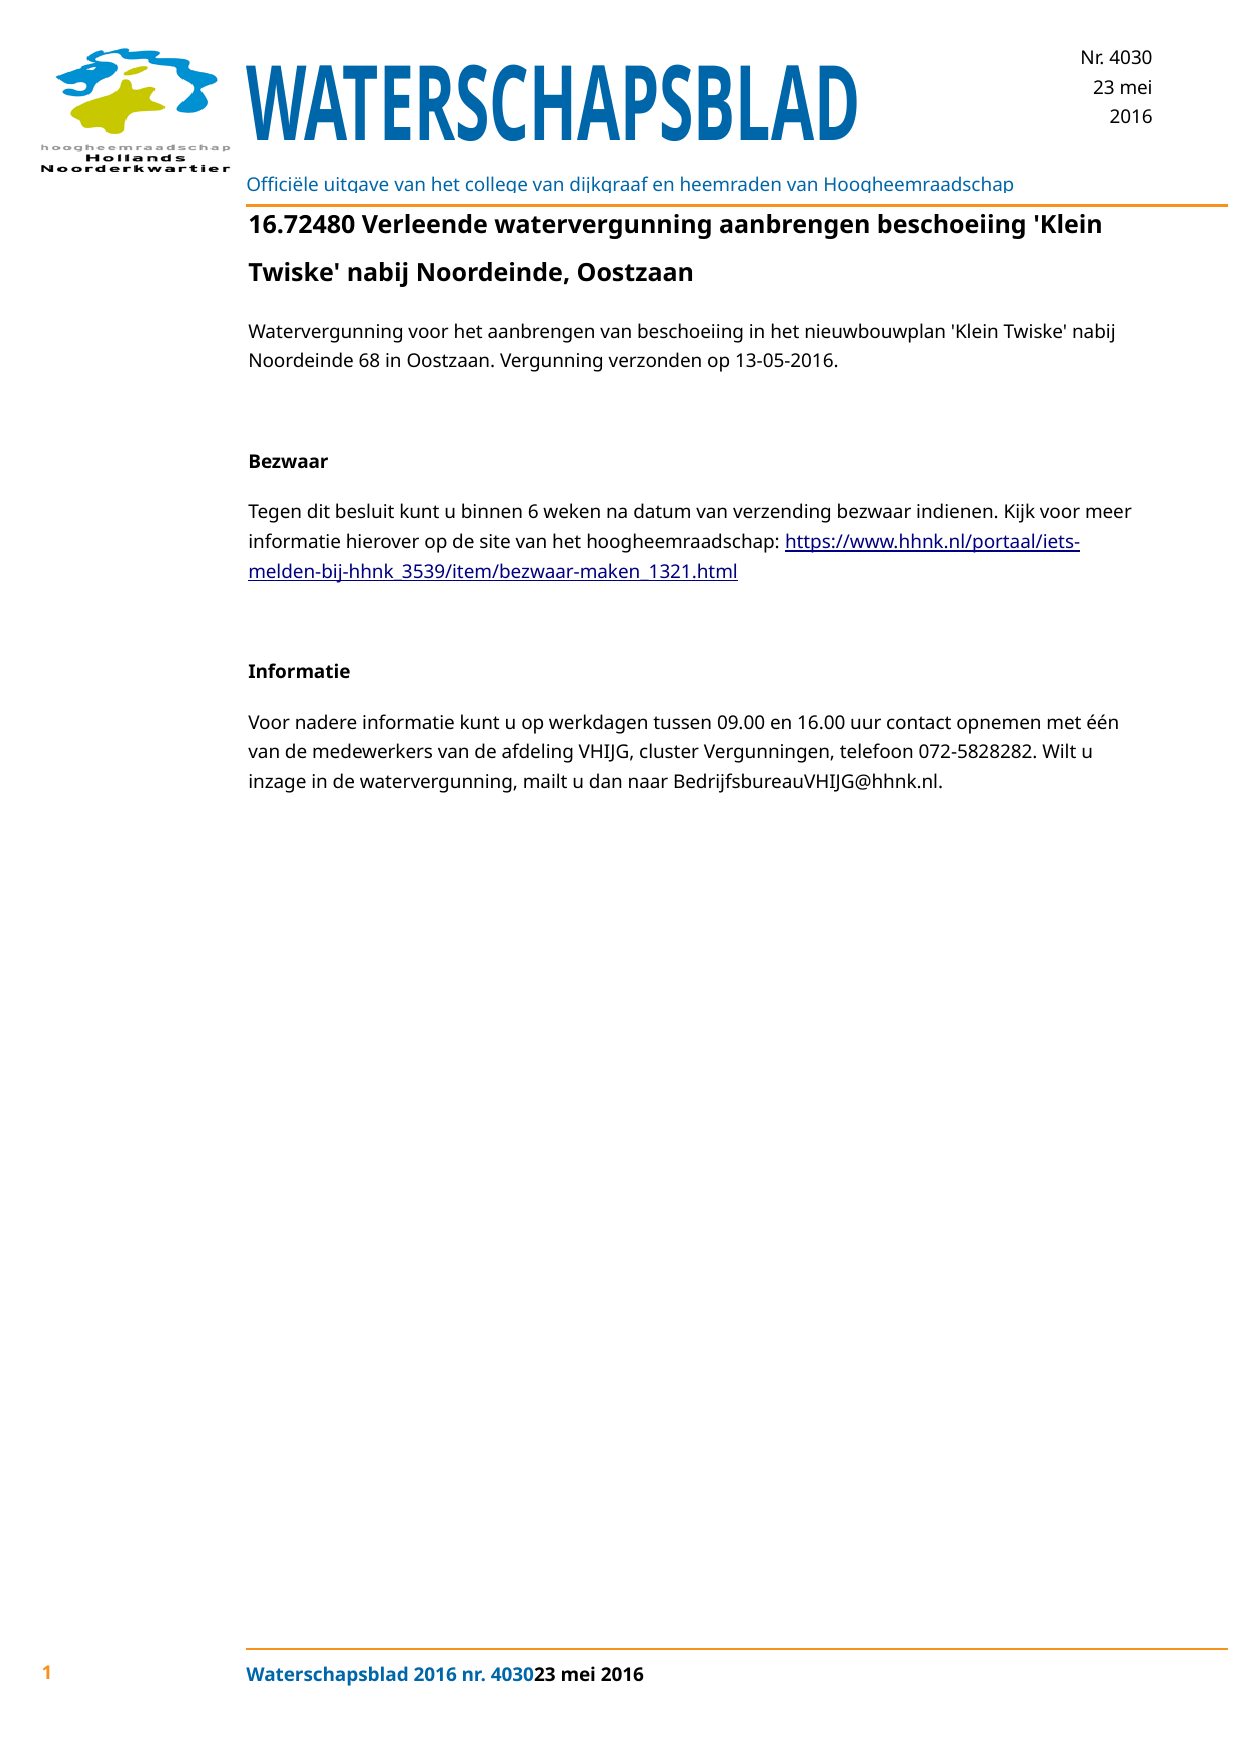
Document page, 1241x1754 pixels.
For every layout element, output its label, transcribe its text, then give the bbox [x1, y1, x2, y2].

text Bezwaar [248, 448, 1152, 474]
text Voor nadere informatie kunt u op werkdagen tussen 09.00 en 16.00 uur contact opnemen met één van de medewerkers van de afdeling VHIJG, cluster Vergunningen, telefoon 072-5828282. Wilt u inzage in de watervergunning, mailt u dan naar BedrijfsbureauVHIJG@hhnk.nl. [248, 709, 1152, 794]
text Watervergunning voor het aanbrengen van beschoeiing in het nieuwbouwplan 'Klein Twiske' nabij Noordeinde 68 in Oostzaan. Vergunning verzonden op 13-05-2016. [248, 318, 1152, 373]
text 16.72480 Verleende watervergunning aanbrengen beschoeiing 'Klein Twiske' nabij Noordeinde, Oostzaan [248, 207, 1152, 288]
picture [41, 47, 231, 172]
text Informatie [248, 659, 1152, 684]
text Tegen dit besluit kunt u binnen 6 weken na datum van verzending bezwaar indienen. Kijk voor meer informatie hierover op de site van het hoogheemraadschap: https://www.hhnk.nl/portaal/iets-melden-bij-hhnk_3539/item/bezwaar-maken_1321.html [248, 499, 1152, 584]
